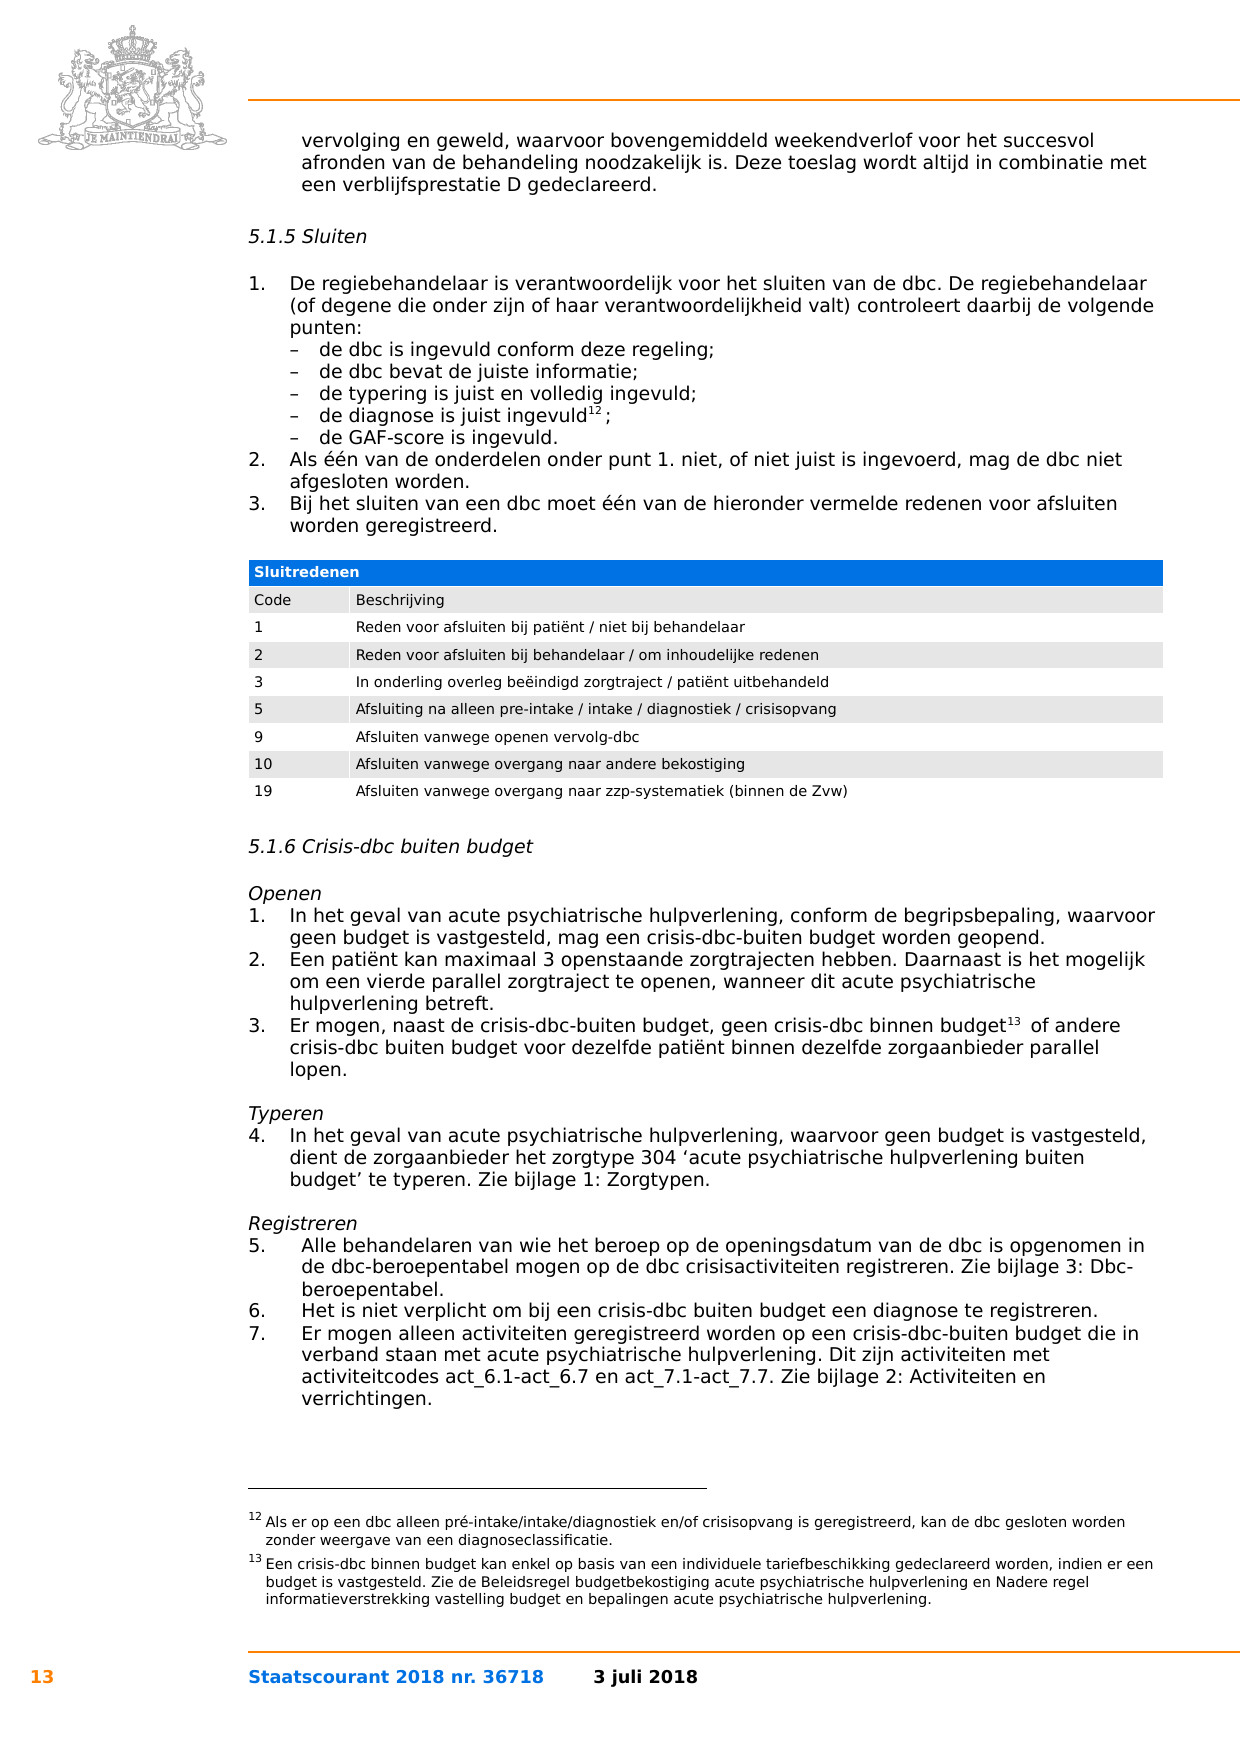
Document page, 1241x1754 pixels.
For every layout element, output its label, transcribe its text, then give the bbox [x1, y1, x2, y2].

table_cell Afsluiten vanwege overgang naar zzp-systematiek (binnen de Zvw) [350, 779, 1163, 805]
text – de dbc bevat de juiste informatie; [289, 361, 1163, 383]
table_cell 9 [249, 724, 349, 750]
table_cell 10 [249, 751, 349, 778]
table_cell 5 [249, 696, 349, 723]
table_cell Reden voor afsluiten bij patiënt / niet bij behandelaar [350, 614, 1163, 641]
text 3. Bij het sluiten van een dbc moet één van de hieronder vermelde redenen voor afsluiten worden geregistreerd. [248, 493, 1163, 537]
text vervolging en geweld, waarvoor bovengemiddeld weekendverlof voor het succesvol afronden van de behandeling noodzakelijk is. Deze toeslag wordt altijd in combinatie met een verblijfsprestatie D gedeclareerd. [248, 130, 1163, 196]
table_header Sluitredenen [249, 560, 1163, 586]
text 6. Het is niet verplicht om bij een crisis-dbc buiten budget een diagnose te registreren. [248, 1300, 1163, 1322]
table_cell Afsluiting na alleen pre-intake / intake / diagnostiek / crisisopvang [350, 696, 1163, 723]
text 7. Er mogen alleen activiteiten geregistreerd worden op een crisis-dbc-buiten budget die in verband staan met acute psychiatrische hulpverlening. Dit zijn activiteiten met activiteitcodes act_6.1-act_6.7 en act_7.1-act_7.7. Zie bijlage 2: Activiteiten en verrichtingen. [248, 1322, 1163, 1410]
text 2. Een patiënt kan maximaal 3 openstaande zorgtrajecten hebben. Daarnaast is het mogelijk om een vierde parallel zorgtraject te openen, wanneer dit acute psychiatrische hulpverlening betreft. [248, 949, 1163, 1015]
text 3. Er mogen, naast de crisis-dbc-buiten budget, geen crisis-dbc binnen budget of andere crisis-dbc buiten budget voor dezelfde patiënt binnen dezelfde zorgaanbieder parallel lopen. [248, 1015, 1163, 1081]
text 1. De regiebehandelaar is verantwoordelijk voor het sluiten van de dbc. De regiebehandelaar (of degene die onder zijn of haar verantwoordelijkheid valt) controleert daarbij de volgende punten: [248, 273, 1163, 339]
subtitle Typeren [248, 1103, 1163, 1125]
table_cell 19 [249, 779, 349, 805]
text Een crisis-dbc binnen budget kan enkel op basis van een individuele tariefbeschikking gedeclareerd worden, indien er een budget is vastgesteld. Zie de Beleidsregel budgetbekostiging acute psychiatrische hulpverlening en Nadere regel informatieverstrekking vastelling budget en bepalingen acute psychiatrische hulpverlening. [248, 1552, 1163, 1608]
picture [38, 25, 227, 150]
table_cell Code [249, 587, 349, 613]
subtitle 5.1.5 Sluiten [248, 226, 1163, 248]
subtitle 5.1.6 Crisis-dbc buiten budget [248, 836, 1163, 858]
subtitle Openen [248, 883, 1163, 905]
text 1. In het geval van acute psychiatrische hulpverlening, conform de begripsbepaling, waarvoor geen budget is vastgesteld, mag een crisis-dbc-buiten budget worden geopend. [248, 905, 1163, 949]
table_cell 1 [249, 614, 349, 641]
text 2. Als één van de onderdelen onder punt 1. niet, of niet juist is ingevoerd, mag de dbc niet afgesloten worden. [248, 449, 1163, 493]
text 4. In het geval van acute psychiatrische hulpverlening, waarvoor geen budget is vastgesteld, dient de zorgaanbieder het zorgtype 304 ‘acute psychiatrische hulpverlening buiten budget’ te typeren. Zie bijlage 1: Zorgtypen. [248, 1125, 1163, 1191]
subtitle Registreren [248, 1212, 1163, 1234]
text – de diagnose is juist ingevuld; [289, 405, 1163, 427]
text Als er op een dbc alleen pré-intake/intake/diagnostiek en/of crisisopvang is geregistreerd, kan de dbc gesloten worden zonder weergave van een diagnoseclassificatie. [248, 1510, 1163, 1549]
table_cell Afsluiten vanwege overgang naar andere bekostiging [350, 751, 1163, 778]
table_cell In onderling overleg beëindigd zorgtraject / patiënt uitbehandeld [350, 669, 1163, 695]
text 5. Alle behandelaren van wie het beroep op de openingsdatum van de dbc is opgenomen in de dbc-beroepentabel mogen op de dbc crisisactiviteiten registreren. Zie bijlage 3: Dbc-beroepentabel. [248, 1234, 1163, 1300]
table_cell Afsluiten vanwege openen vervolg-dbc [350, 724, 1163, 750]
table_cell Reden voor afsluiten bij behandelaar / om inhoudelijke redenen [350, 642, 1163, 668]
table_cell 2 [249, 642, 349, 668]
table_cell 3 [249, 669, 349, 695]
text – de dbc is ingevuld conform deze regeling; [289, 339, 1163, 361]
text – de GAF-score is ingevuld. [289, 427, 1163, 449]
text – de typering is juist en volledig ingevuld; [289, 383, 1163, 405]
table_cell Beschrijving [350, 587, 1163, 613]
